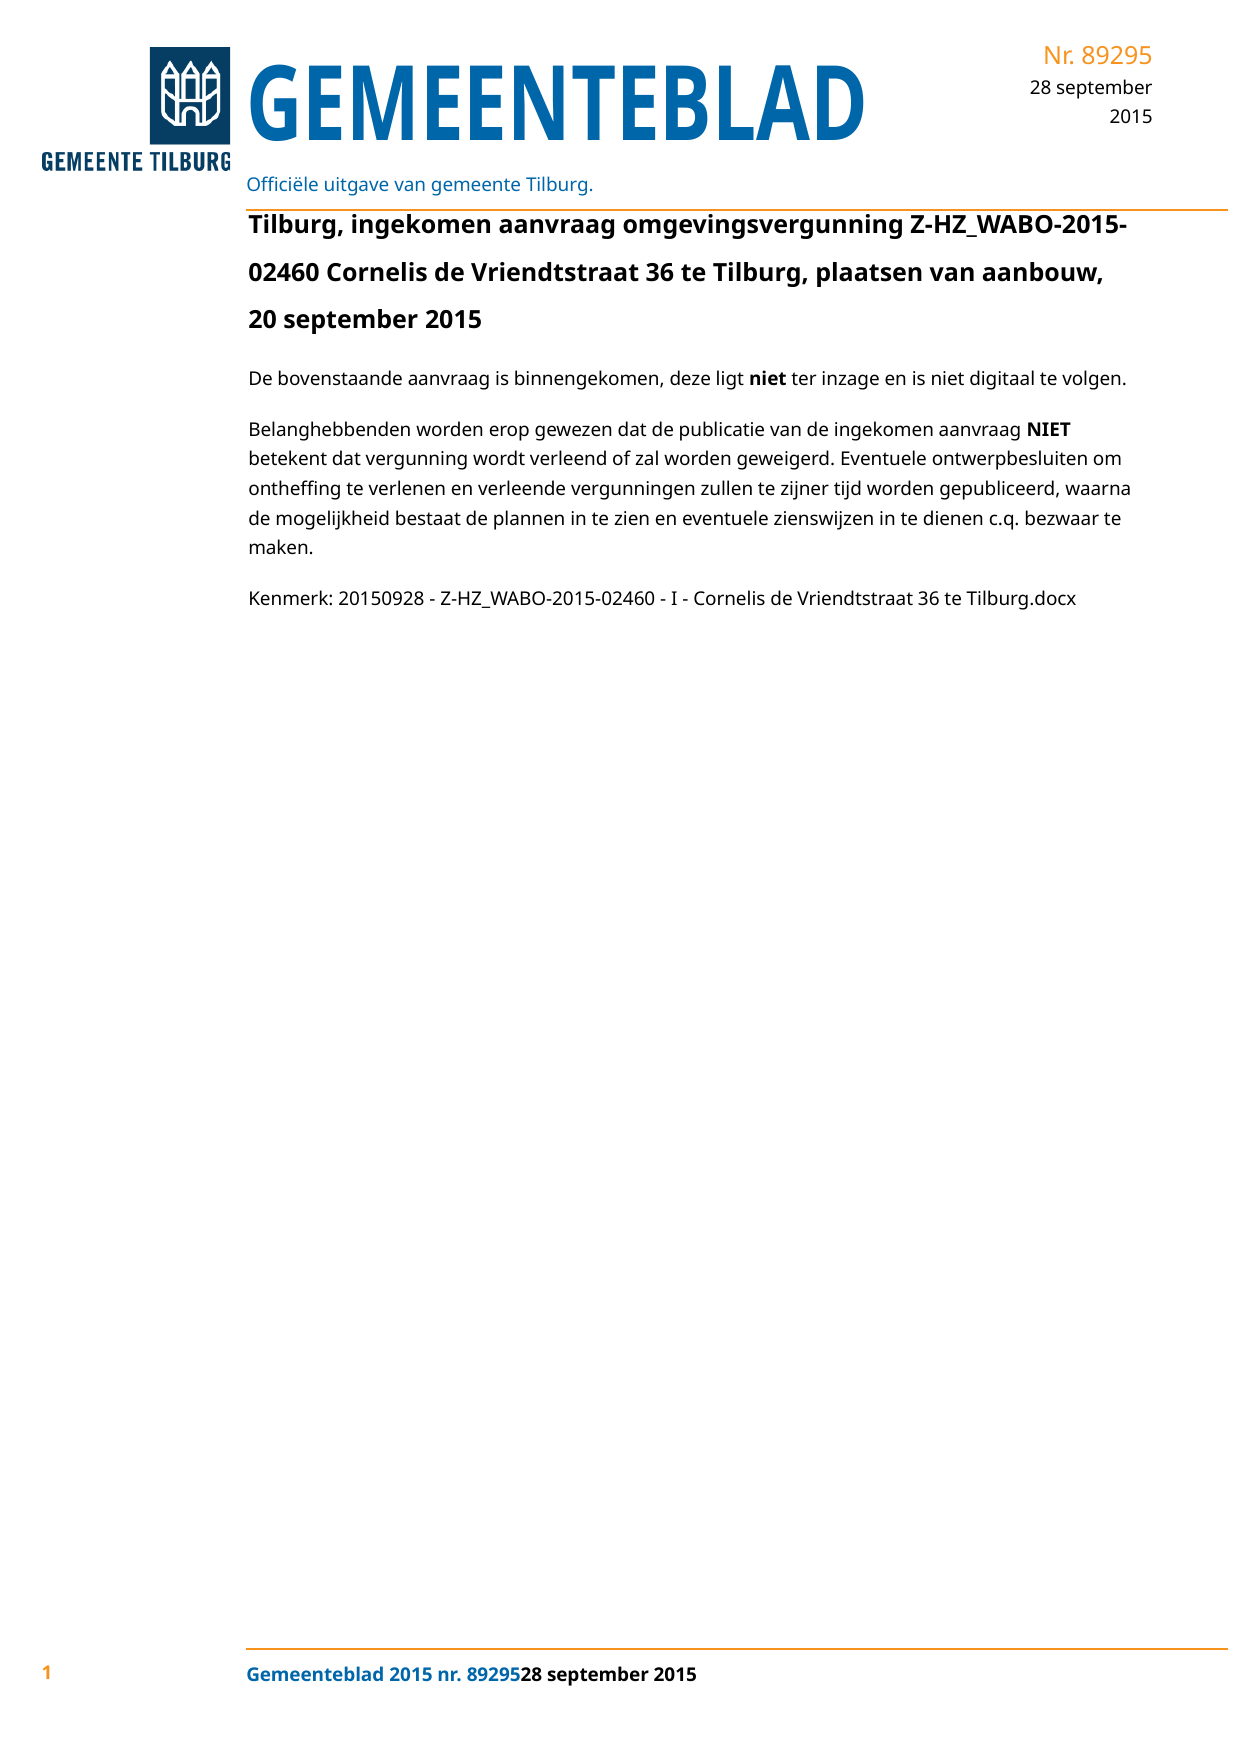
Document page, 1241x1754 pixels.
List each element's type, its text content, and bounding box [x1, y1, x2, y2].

picture [41, 47, 231, 172]
text Tilburg, ingekomen aanvraag omgevingsvergunning Z-HZ_WABO-2015-02460 Cornelis de Vriendtstraat 36 te Tilburg, plaatsen van aanbouw, 20 september 2015 [248, 211, 1152, 336]
text Kenmerk: 20150928 - Z-HZ_WABO-2015-02460 - I - Cornelis de Vriendtstraat 36 te Tilburg.docx [248, 585, 1152, 610]
text De bovenstaande aanvraag is binnengekomen, deze ligt niet ter inzage en is niet digitaal te volgen. [248, 366, 1152, 391]
text Belanghebbenden worden erop gewezen dat de publicatie van de ingekomen aanvraag NIET betekent dat vergunning wordt verleend of zal worden geweigerd. Eventuele ontwerpbesluiten om ontheffing te verlenen en verleende vergunningen zullen te zijner tijd worden gepubliceerd, waarna de mogelijkheid bestaat de plannen in te zien en eventuele zienswijzen in te dienen c.q. bezwaar te maken. [248, 416, 1152, 560]
